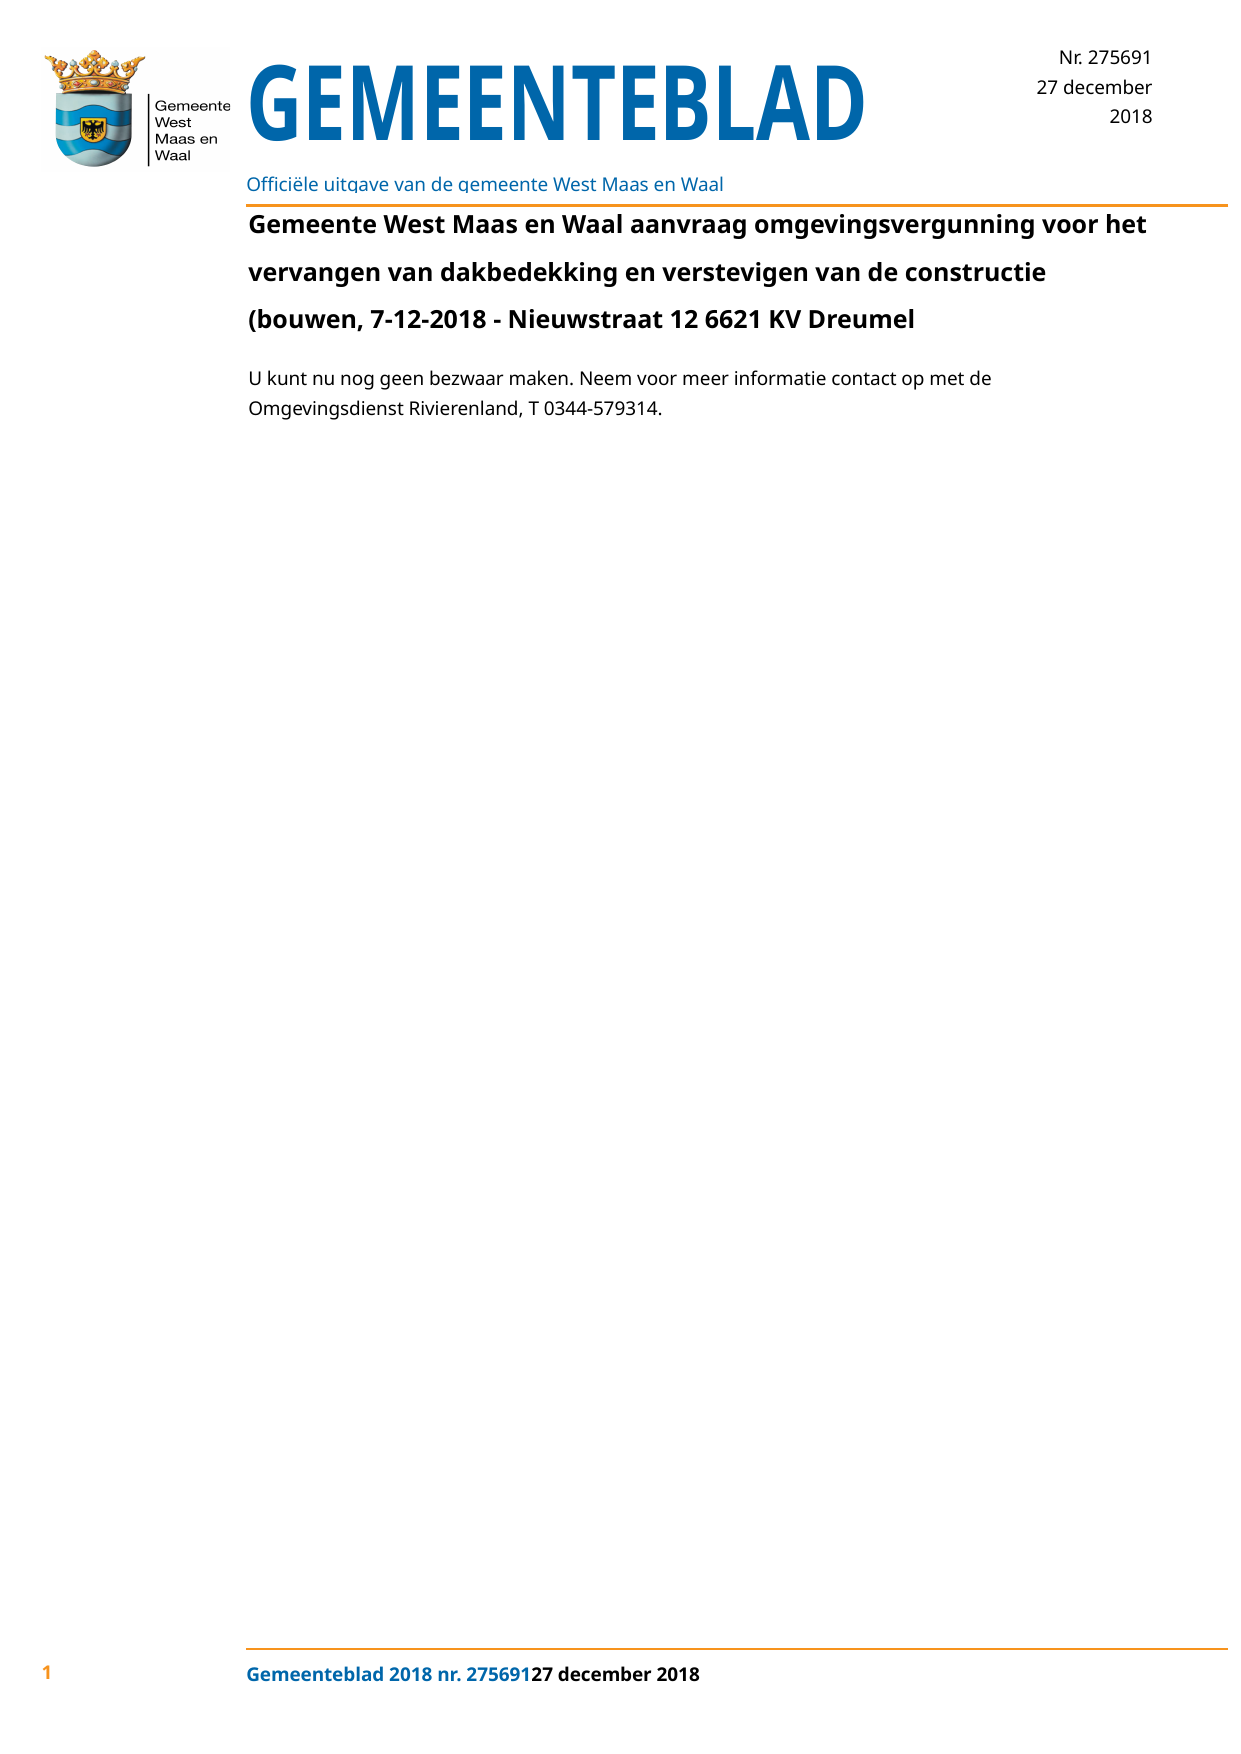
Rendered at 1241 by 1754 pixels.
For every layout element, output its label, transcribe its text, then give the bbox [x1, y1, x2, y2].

text U kunt nu nog geen bezwaar maken. Neem voor meer informatie contact op met de Omgevingsdienst Rivierenland, T 0344-579314. [248, 366, 1152, 421]
text Gemeente West Maas en Waal aanvraag omgevingsvergunning voor het vervangen van dakbedekking en verstevigen van de constructie (bouwen, 7-12-2018 - Nieuwstraat 12 6621 KV Dreumel [248, 207, 1152, 336]
picture [41, 47, 231, 172]
